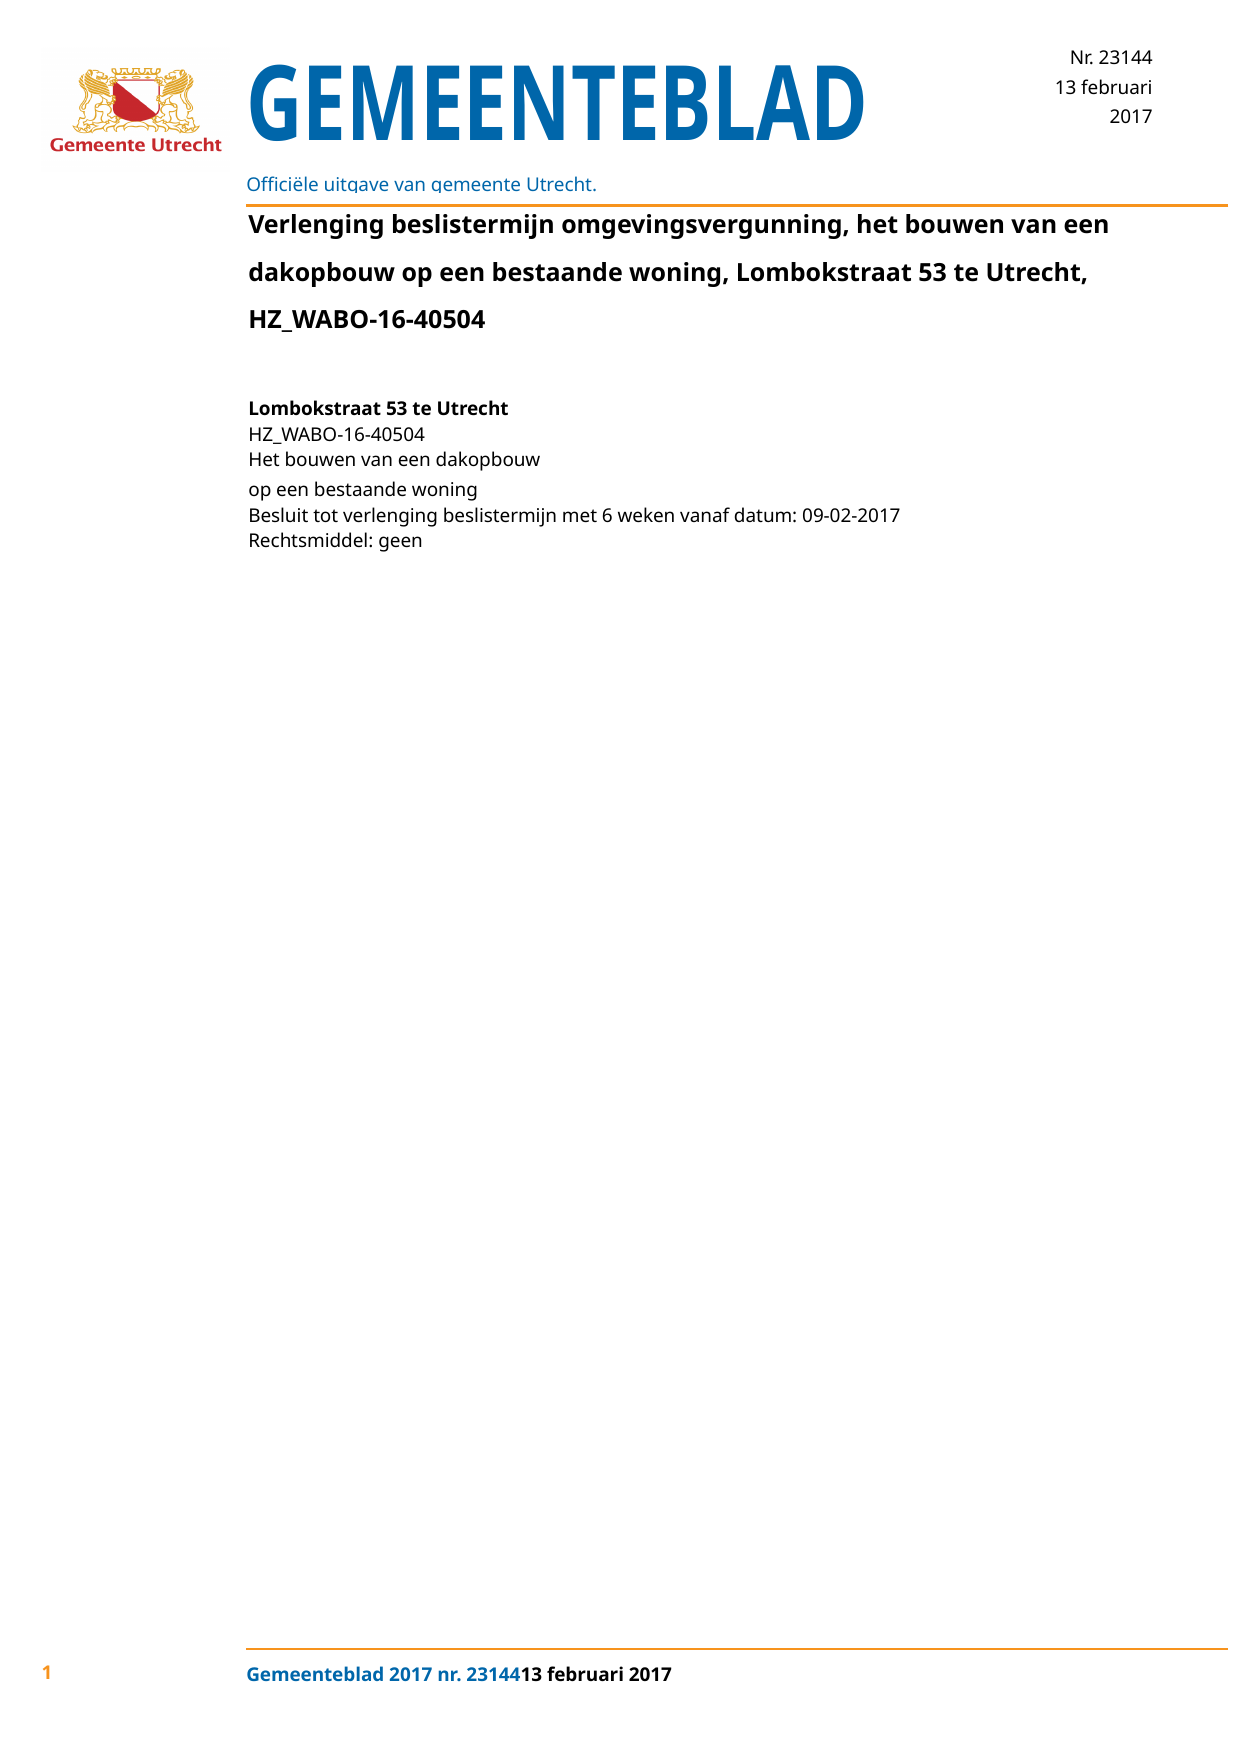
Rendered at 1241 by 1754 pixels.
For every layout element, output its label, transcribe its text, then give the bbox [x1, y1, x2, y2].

table_cell HZ_WABO-16-40504 [248, 421, 1152, 447]
picture [41, 47, 231, 172]
text Verlenging beslistermijn omgevingsvergunning, het bouwen van een dakopbouw op een bestaande woning, Lombokstraat 53 te Utrecht, HZ_WABO-16-40504 [248, 207, 1152, 336]
table_header Lombokstraat 53 te Utrecht [248, 395, 1152, 421]
table_cell Het bouwen van een dakopbouw op een bestaande woning [248, 447, 549, 502]
table_cell Rechtsmiddel: geen [248, 528, 1152, 553]
table_cell Besluit tot verlenging beslistermijn met 6 weken vanaf datum: 09-02-2017 [248, 502, 1152, 528]
